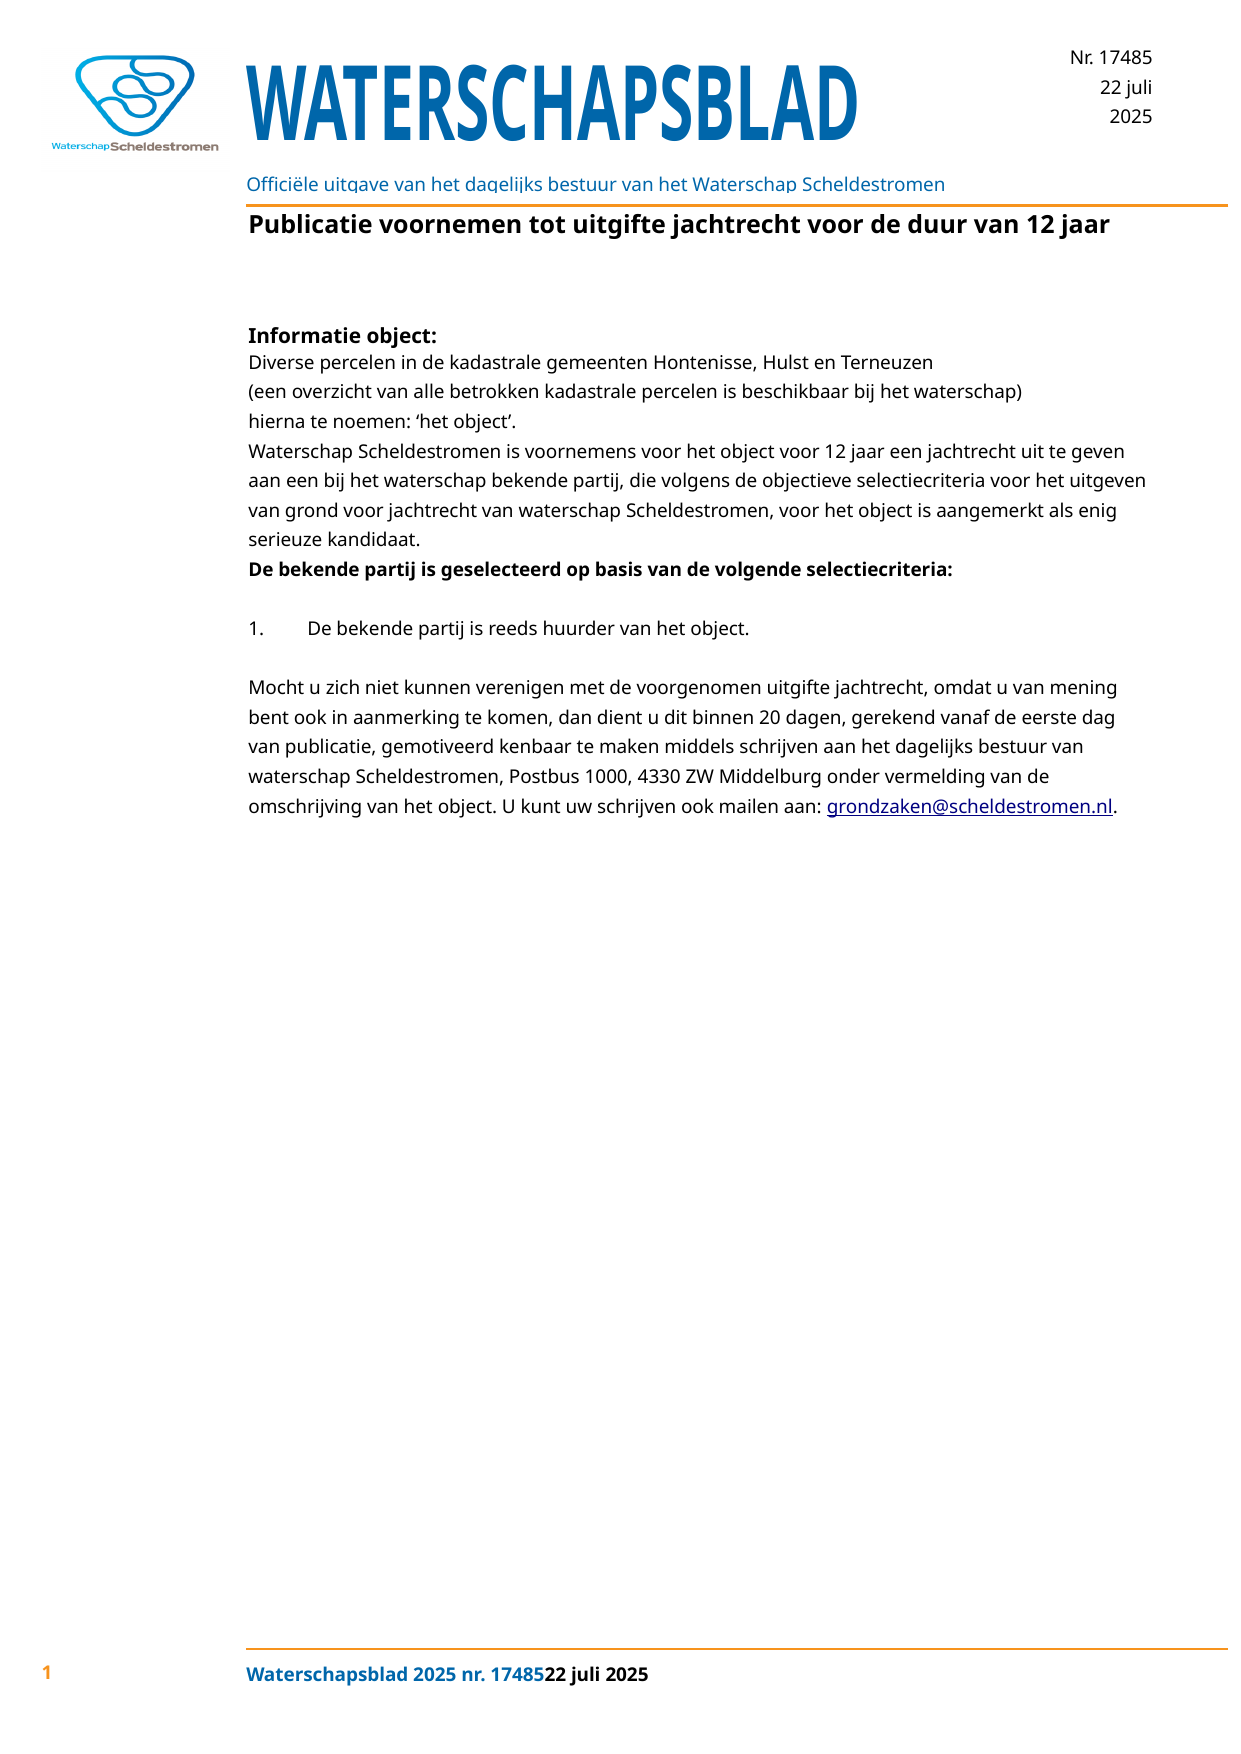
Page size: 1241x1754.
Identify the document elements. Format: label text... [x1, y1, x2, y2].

text Informatie object: [248, 321, 1152, 349]
text (een overzicht van alle betrokken kadastrale percelen is beschikbaar bij het waterschap) [248, 379, 1152, 404]
text Mocht u zich niet kunnen verenigen met de voorgenomen uitgifte jachtrecht, omdat u van mening bent ook in aanmerking te komen, dan dient u dit binnen 20 dagen, gerekend vanaf de eerste dag van publicatie, gemotiveerd kenbaar te maken middels schrijven aan het dagelijks bestuur van waterschap Scheldestromen, Postbus 1000, 4330 ZW Middelburg onder vermelding van de omschrijving van het object. U kunt uw schrijven ook mailen aan: grondzaken@scheldestromen.nl. [248, 674, 1152, 819]
text Publicatie voornemen tot uitgifte jachtrecht voor de duur van 12 jaar [248, 207, 1152, 241]
list De bekende partij is reeds huurder van het object. [248, 615, 1152, 641]
text Waterschap Scheldestromen is voornemens voor het object voor 12 jaar een jachtrecht uit te geven aan een bij het waterschap bekende partij, die volgens de objectieve selectiecriteria voor het uitgeven van grond voor jachtrecht van waterschap Scheldestromen, voor het object is aangemerkt als enig serieuze kandidaat. [248, 438, 1152, 552]
text Diverse percelen in de kadastrale gemeenten Hontenisse, Hulst en Terneuzen [248, 349, 1152, 375]
picture [41, 47, 231, 172]
text De bekende partij is geselecteerd op basis van de volgende selectiecriteria: [248, 556, 1152, 582]
text hierna te noemen: ‘het object’. [248, 408, 1152, 434]
